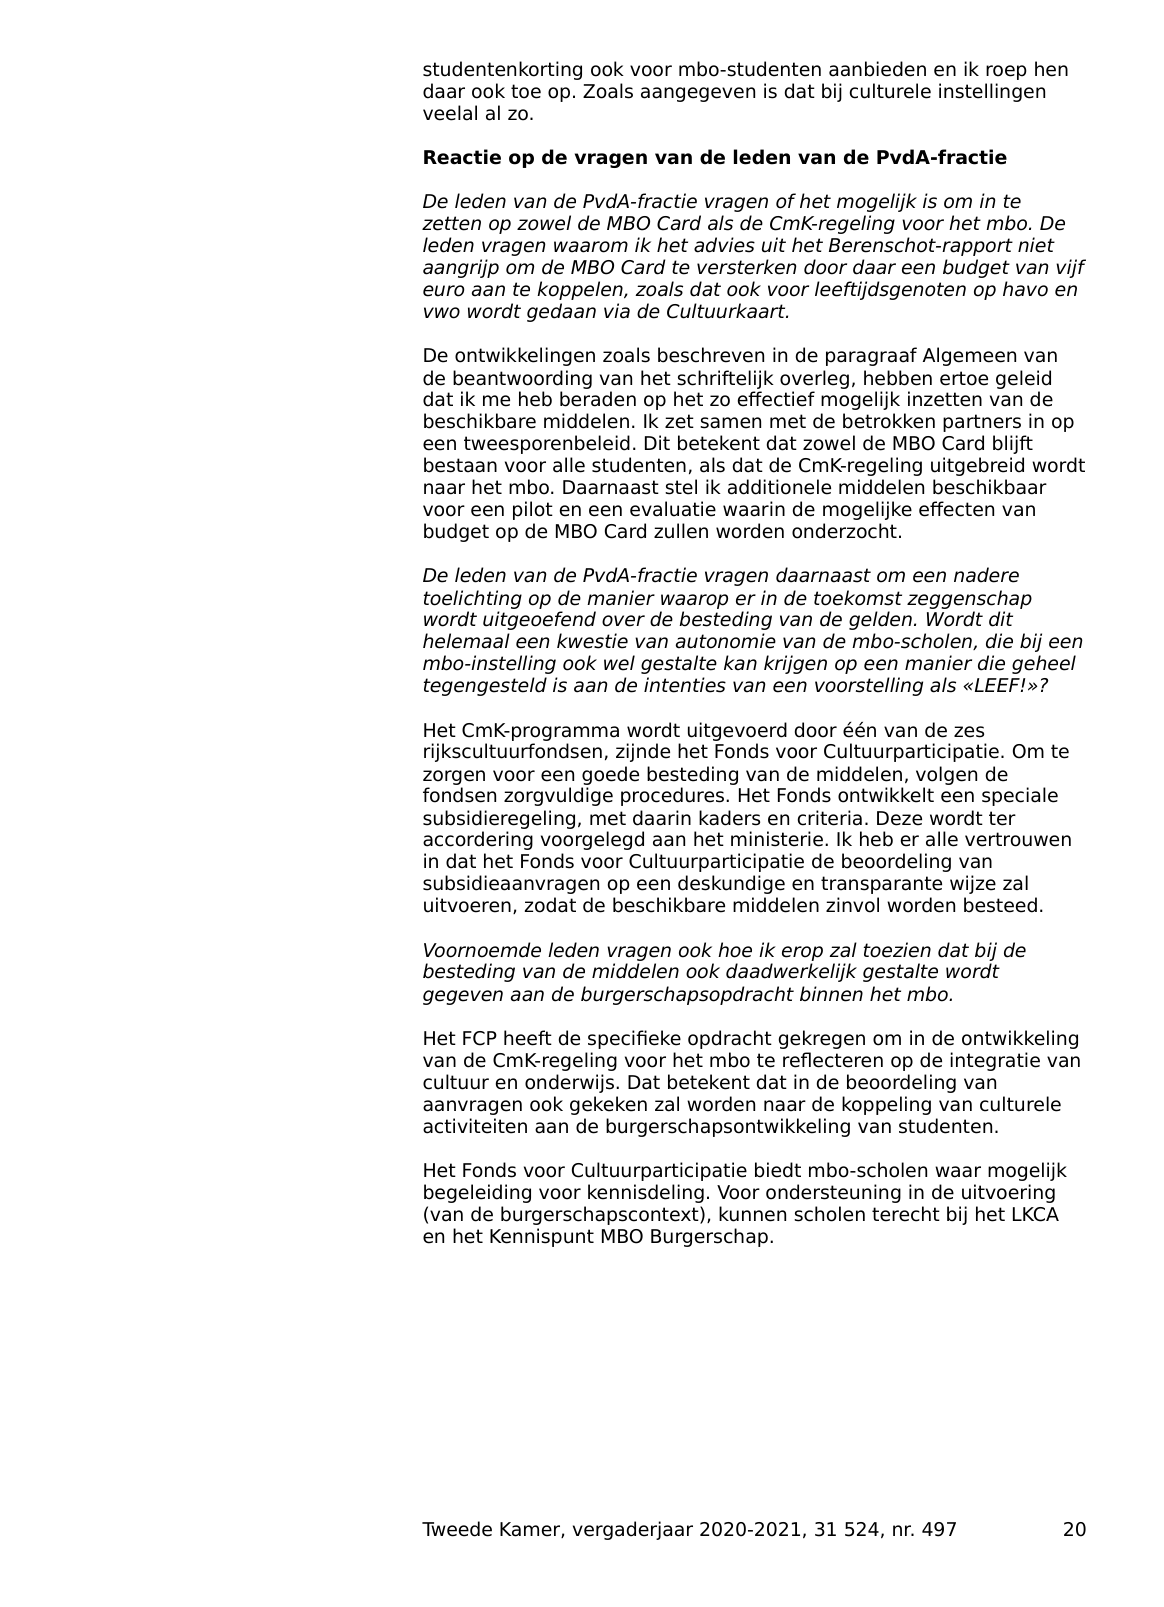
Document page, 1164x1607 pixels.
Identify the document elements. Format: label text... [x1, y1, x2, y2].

text Voornoemde leden vragen ook hoe ik erop zal toezien dat bij de besteding van de middelen ook daadwerkelijk gestalte wordt gegeven aan de burgerschapsopdracht binnen het mbo. [422, 939, 1087, 1005]
text De leden van de PvdA-fractie vragen daarnaast om een nadere toelichting op de manier waarop er in de toekomst zeggenschap wordt uitgeoefend over de besteding van de gelden. Wordt dit helemaal een kwestie van autonomie van de mbo-scholen, die bij een mbo-instelling ook wel gestalte kan krijgen op een manier die geheel tegengesteld is aan de intenties van een voorstelling als «LEEF!»? [422, 565, 1087, 697]
text Het Fonds voor Cultuurparticipatie biedt mbo-scholen waar mogelijk begeleiding voor kennisdeling. Voor ondersteuning in de uitvoering (van de burgerschapscontext), kunnen scholen terecht bij het LKCA en het Kennispunt MBO Burgerschap. [422, 1160, 1087, 1248]
text De leden van de PvdA-fractie vragen of het mogelijk is om in te zetten op zowel de MBO Card als de CmK-regeling voor het mbo. De leden vragen waarom ik het advies uit het Berenschot-rapport niet aangrijp om de MBO Card te versterken door daar een budget van vijf euro aan te koppelen, zoals dat ook voor leeftijdsgenoten op havo en vwo wordt gedaan via de Cultuurkaart. [422, 191, 1087, 323]
text studentenkorting ook voor mbo-studenten aanbieden en ik roep hen daar ook toe op. Zoals aangegeven is dat bij culturele instellingen veelal al zo. [422, 59, 1087, 125]
subtitle Reactie op de vragen van de leden van de PvdA-fractie [422, 147, 1087, 169]
text De ontwikkelingen zoals beschreven in de paragraaf Algemeen van de beantwoording van het schriftelijk overleg, hebben ertoe geleid dat ik me heb beraden op het zo effectief mogelijk inzetten van de beschikbare middelen. Ik zet samen met de betrokken partners in op een tweesporenbeleid. Dit betekent dat zowel de MBO Card blijft bestaan voor alle studenten, als dat de CmK-regeling uitgebreid wordt naar het mbo. Daarnaast stel ik additionele middelen beschikbaar voor een pilot en een evaluatie waarin de mogelijke effecten van budget op de MBO Card zullen worden onderzocht. [422, 345, 1087, 543]
text Het FCP heeft de specifieke opdracht gekregen om in de ontwikkeling van de CmK-regeling voor het mbo te reflecteren op de integratie van cultuur en onderwijs. Dat betekent dat in de beoordeling van aanvragen ook gekeken zal worden naar de koppeling van culturele activiteiten aan de burgerschapsontwikkeling van studenten. [422, 1028, 1087, 1137]
text Het CmK-programma wordt uitgevoerd door één van de zes rijkscultuurfondsen, zijnde het Fonds voor Cultuurparticipatie. Om te zorgen voor een goede besteding van de middelen, volgen de fondsen zorgvuldige procedures. Het Fonds ontwikkelt een speciale subsidieregeling, met daarin kaders en criteria. Deze wordt ter accordering voorgelegd aan het ministerie. Ik heb er alle vertrouwen in dat het Fonds voor Cultuurparticipatie de beoordeling van subsidieaanvragen op een deskundige en transparante wijze zal uitvoeren, zodat de beschikbare middelen zinvol worden besteed. [422, 719, 1087, 917]
